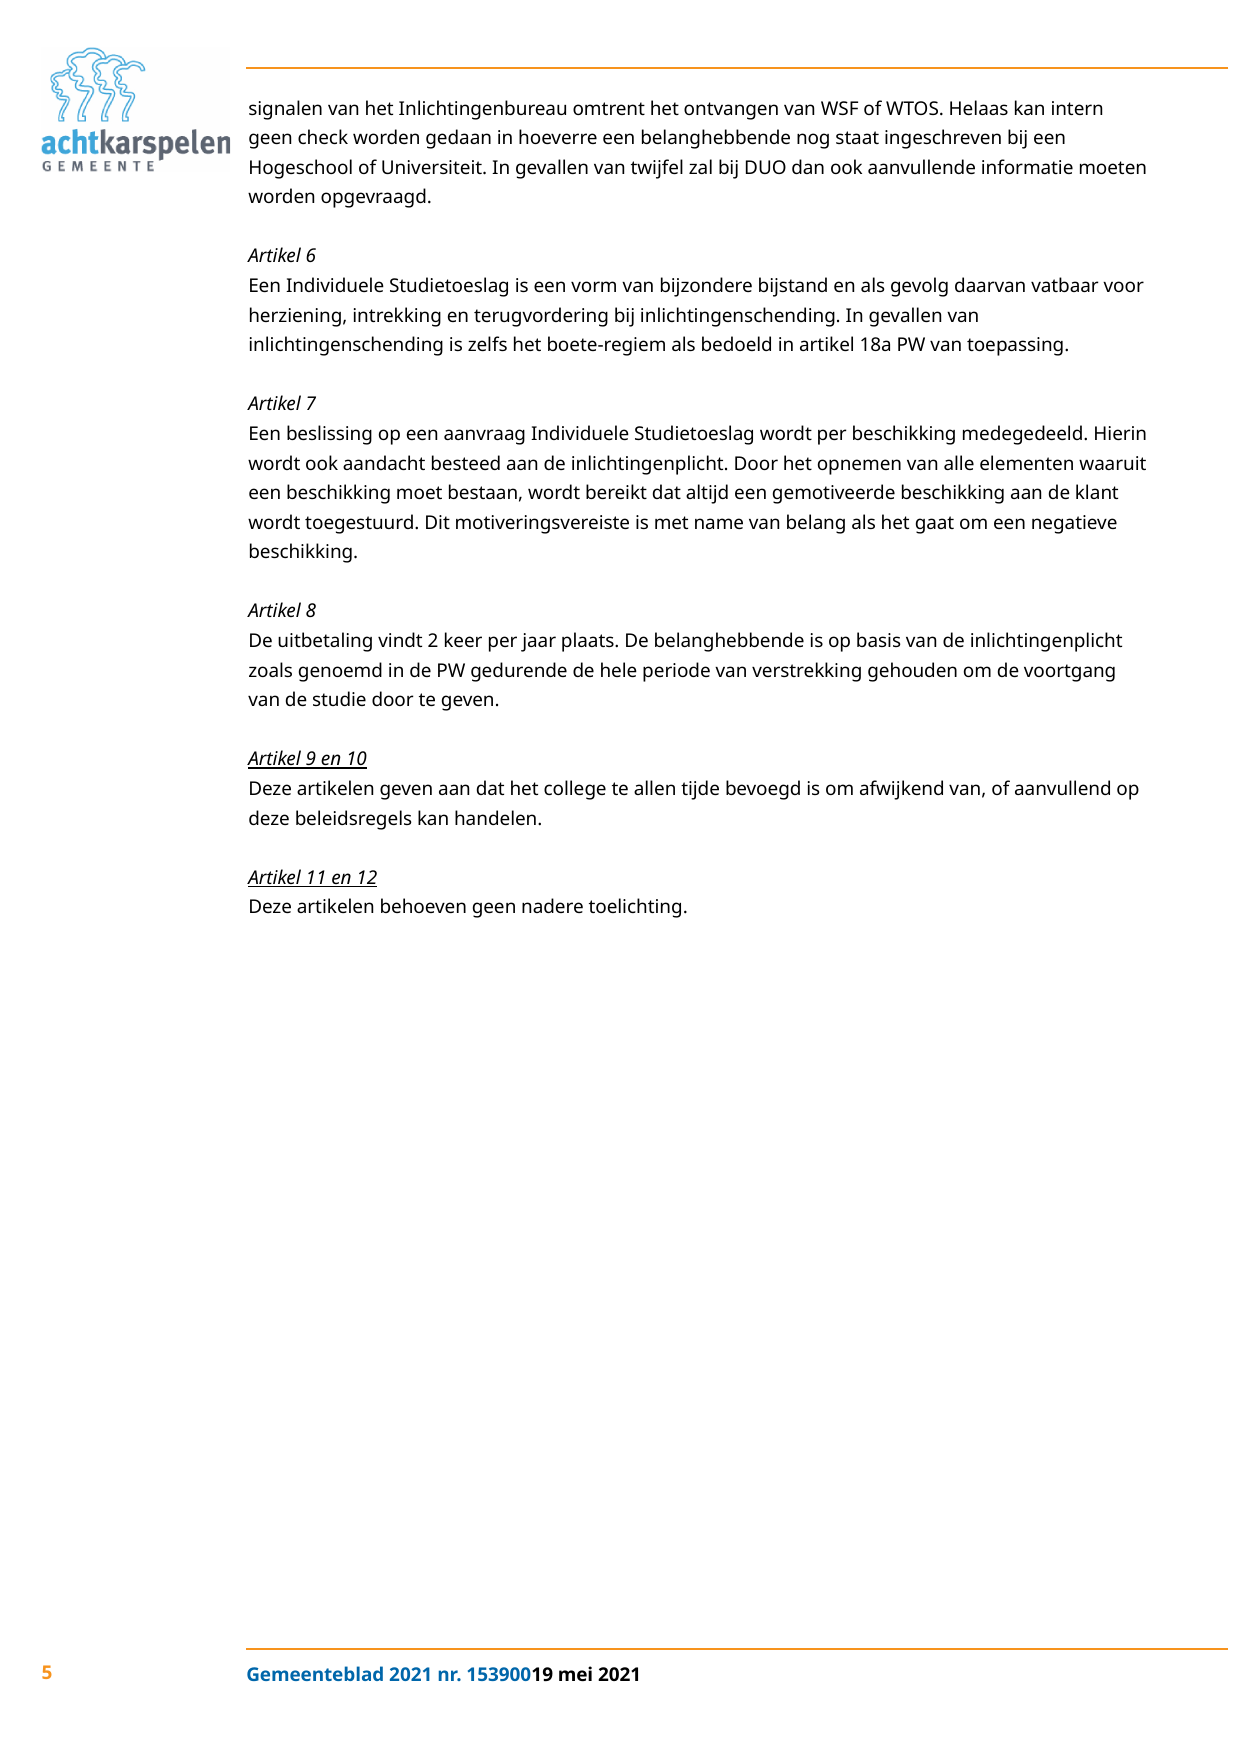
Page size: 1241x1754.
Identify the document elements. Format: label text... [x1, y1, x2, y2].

text Artikel 8 [248, 598, 1152, 623]
text Artikel 7 [248, 391, 1152, 416]
text Deze artikelen geven aan dat het college te allen tijde bevoegd is om afwijkend van, of aanvullend op deze beleidsregels kan handelen. [248, 775, 1152, 831]
text Deze artikelen behoeven geen nadere toelichting. [248, 893, 1152, 919]
text De uitbetaling vindt 2 keer per jaar plaats. De belanghebbende is op basis van de inlichtingenplicht zoals genoemd in de PW gedurende de hele periode van verstrekking gehouden om de voortgang van de studie door te geven. [248, 627, 1152, 712]
text Artikel 11 en 12 [248, 864, 1152, 890]
text Artikel 6 [248, 243, 1152, 268]
text Artikel 9 en 10 [248, 746, 1152, 771]
text Een beslissing op een aanvraag Individuele Studietoeslag wordt per beschikking medegedeeld. Hierin wordt ook aandacht besteed aan de inlichtingenplicht. Door het opnemen van alle elementen waaruit een beschikking moet bestaan, wordt bereikt dat altijd een gemotiveerde beschikking aan de klant wordt toegestuurd. Dit motiveringsvereiste is met name van belang als het gaat om een negatieve beschikking. [248, 420, 1152, 564]
text Een Individuele Studietoeslag is een vorm van bijzondere bijstand en als gevolg daarvan vatbaar voor herziening, intrekking en terugvordering bij inlichtingenschending. In gevallen van inlichtingenschending is zelfs het boete-regiem als bedoeld in artikel 18a PW van toepassing. [248, 272, 1152, 357]
picture [41, 47, 231, 172]
text signalen van het Inlichtingenbureau omtrent het ontvangen van WSF of WTOS. Helaas kan intern geen check worden gedaan in hoeverre een belanghebbende nog staat ingeschreven bij een Hogeschool of Universiteit. In gevallen van twijfel zal bij DUO dan ook aanvullende informatie moeten worden opgevraagd. [248, 95, 1152, 209]
